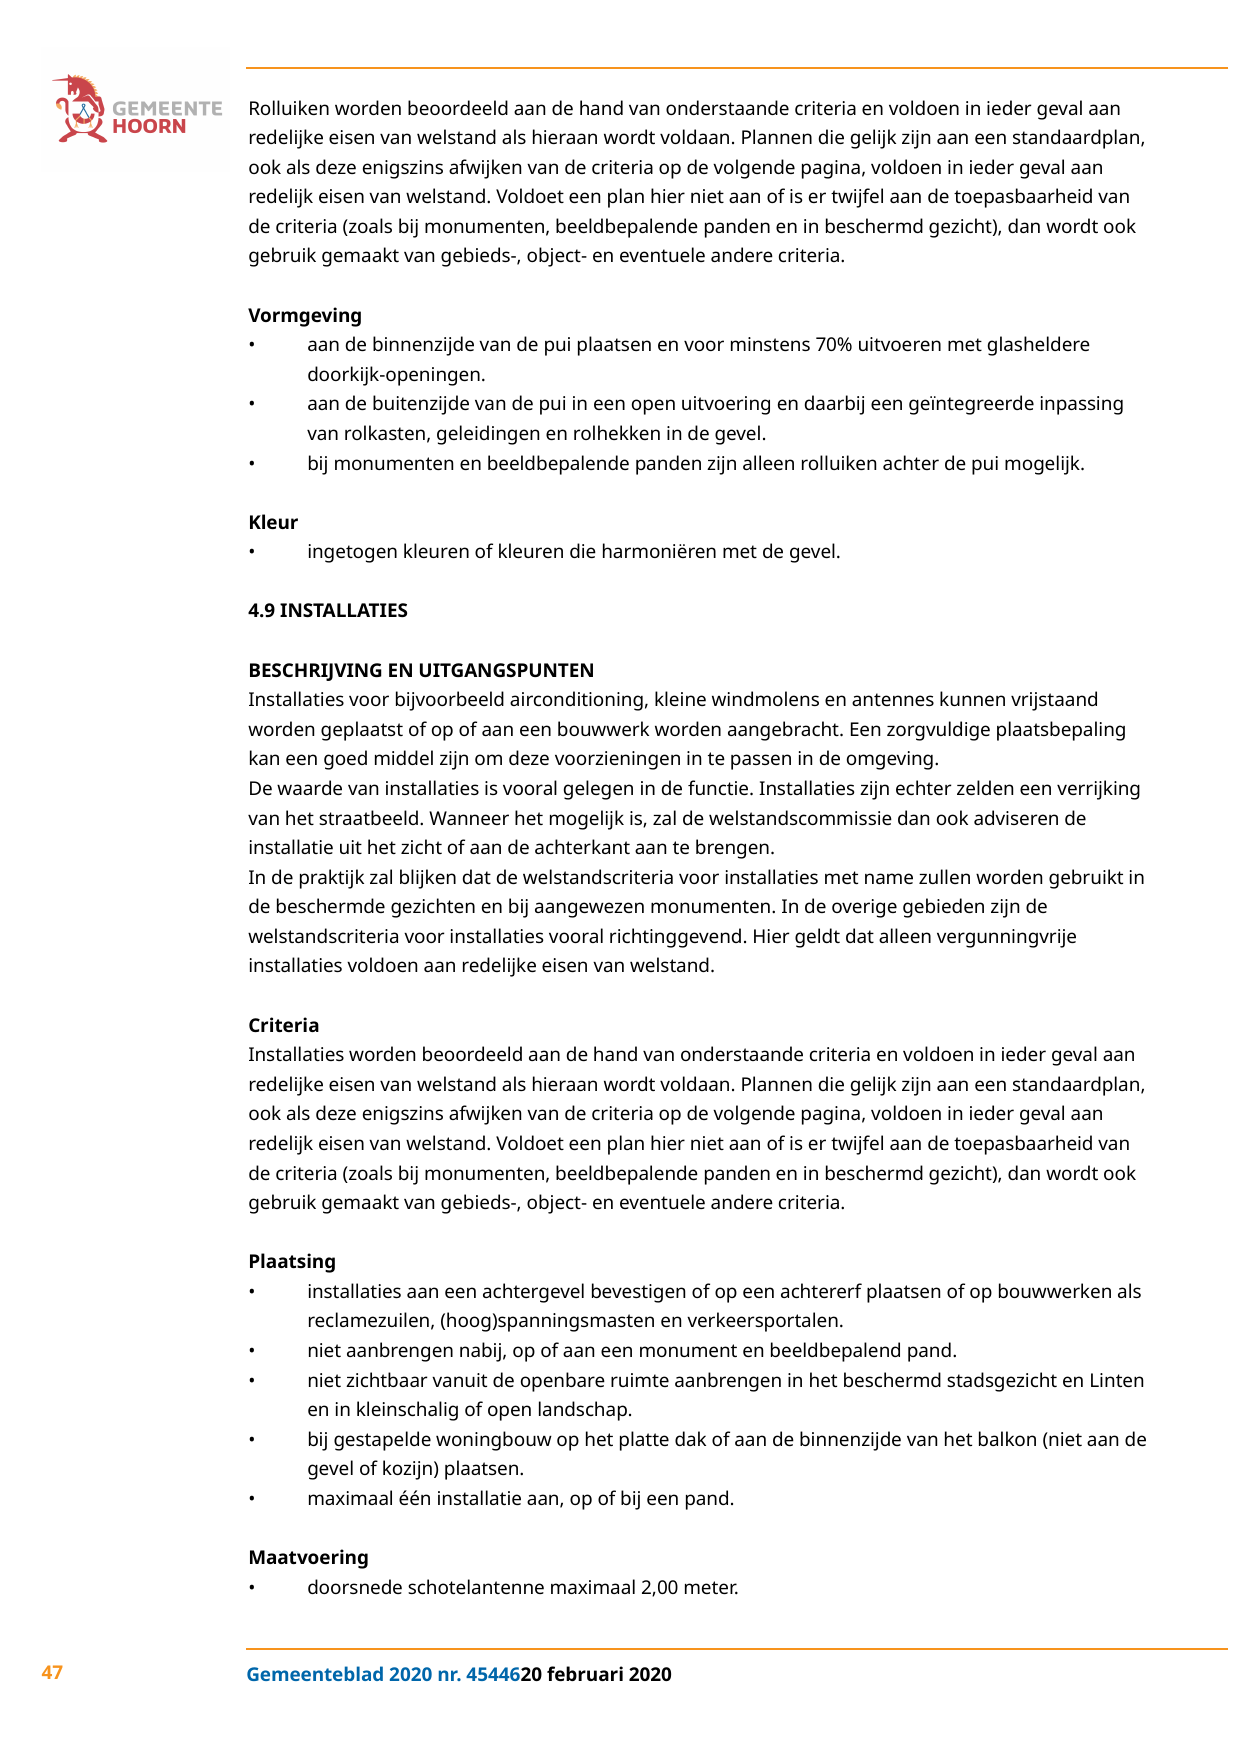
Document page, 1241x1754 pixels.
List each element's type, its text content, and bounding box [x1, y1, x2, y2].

text Criteria [248, 1012, 1152, 1038]
list bij gestapelde woningbouw op het platte dak of aan de binnenzijde van het balkon (niet aan de gevel of kozijn) plaatsen. [248, 1426, 1152, 1481]
text 4.9 INSTALLATIES [248, 598, 1152, 623]
picture [41, 47, 231, 172]
text Plaatsing [248, 1248, 1152, 1274]
list ingetogen kleuren of kleuren die harmoniëren met de gevel. [248, 538, 1152, 564]
list niet zichtbaar vanuit de openbare ruimte aanbrengen in het beschermd stadsgezicht en Linten en in kleinschalig of open landschap. [248, 1367, 1152, 1422]
list aan de buitenzijde van de pui in een open uitvoering en daarbij een geïntegreerde inpassing van rolkasten, geleidingen en rolhekken in de gevel. [248, 391, 1152, 446]
list bij monumenten en beeldbepalende panden zijn alleen rolluiken achter de pui mogelijk. [248, 450, 1152, 476]
text De waarde van installaties is vooral gelegen in de functie. Installaties zijn echter zelden een verrijking van het straatbeeld. Wanneer het mogelijk is, zal de welstandscommissie dan ook adviseren de installatie uit het zicht of aan de achterkant aan te brengen. [248, 775, 1152, 860]
text Installaties worden beoordeeld aan de hand van onderstaande criteria en voldoen in ieder geval aan redelijke eisen van welstand als hieraan wordt voldaan. Plannen die gelijk zijn aan een standaardplan, ook als deze enigszins afwijken van de criteria op de volgende pagina, voldoen in ieder geval aan redelijk eisen van welstand. Voldoet een plan hier niet aan of is er twijfel aan de toepasbaarheid van de criteria (zoals bij monumenten, beeldbepalende panden en in beschermd gezicht), dan wordt ook gebruik gemaakt van gebieds-, object- en eventuele andere criteria. [248, 1041, 1152, 1215]
text Vormgeving [248, 302, 1152, 328]
text Rolluiken worden beoordeeld aan de hand van onderstaande criteria en voldoen in ieder geval aan redelijke eisen van welstand als hieraan wordt voldaan. Plannen die gelijk zijn aan een standaardplan, ook als deze enigszins afwijken van de criteria op de volgende pagina, voldoen in ieder geval aan redelijk eisen van welstand. Voldoet een plan hier niet aan of is er twijfel aan de toepasbaarheid van de criteria (zoals bij monumenten, beeldbepalende panden en in beschermd gezicht), dan wordt ook gebruik gemaakt van gebieds-, object- en eventuele andere criteria. [248, 95, 1152, 268]
list aan de binnenzijde van de pui plaatsen en voor minstens 70% uitvoeren met glasheldere doorkijk-openingen. [248, 331, 1152, 387]
text In de praktijk zal blijken dat de welstandscriteria voor installaties met name zullen worden gebruikt in de beschermde gezichten en bij aangewezen monumenten. In de overige gebieden zijn de welstandscriteria voor installaties vooral richtinggevend. Hier geldt dat alleen vergunningvrije installaties voldoen aan redelijke eisen van welstand. [248, 864, 1152, 978]
list maximaal één installatie aan, op of bij een pand. [248, 1485, 1152, 1511]
text Installaties voor bijvoorbeeld airconditioning, kleine windmolens en antennes kunnen vrijstaand worden geplaatst of op of aan een bouwwerk worden aangebracht. Een zorgvuldige plaatsbepaling kan een goed middel zijn om deze voorzieningen in te passen in de omgeving. [248, 686, 1152, 771]
text BESCHRIJVING EN UITGANGSPUNTEN [248, 657, 1152, 683]
text Kleur [248, 509, 1152, 535]
list doorsnede schotelantenne maximaal 2,00 meter. [248, 1574, 1152, 1600]
text Maatvoering [248, 1544, 1152, 1570]
list installaties aan een achtergevel bevestigen of op een achtererf plaatsen of op bouwwerken als reclamezuilen, (hoog)spanningsmasten en verkeersportalen. [248, 1278, 1152, 1333]
list niet aanbrengen nabij, op of aan een monument en beeldbepalend pand. [248, 1337, 1152, 1363]
